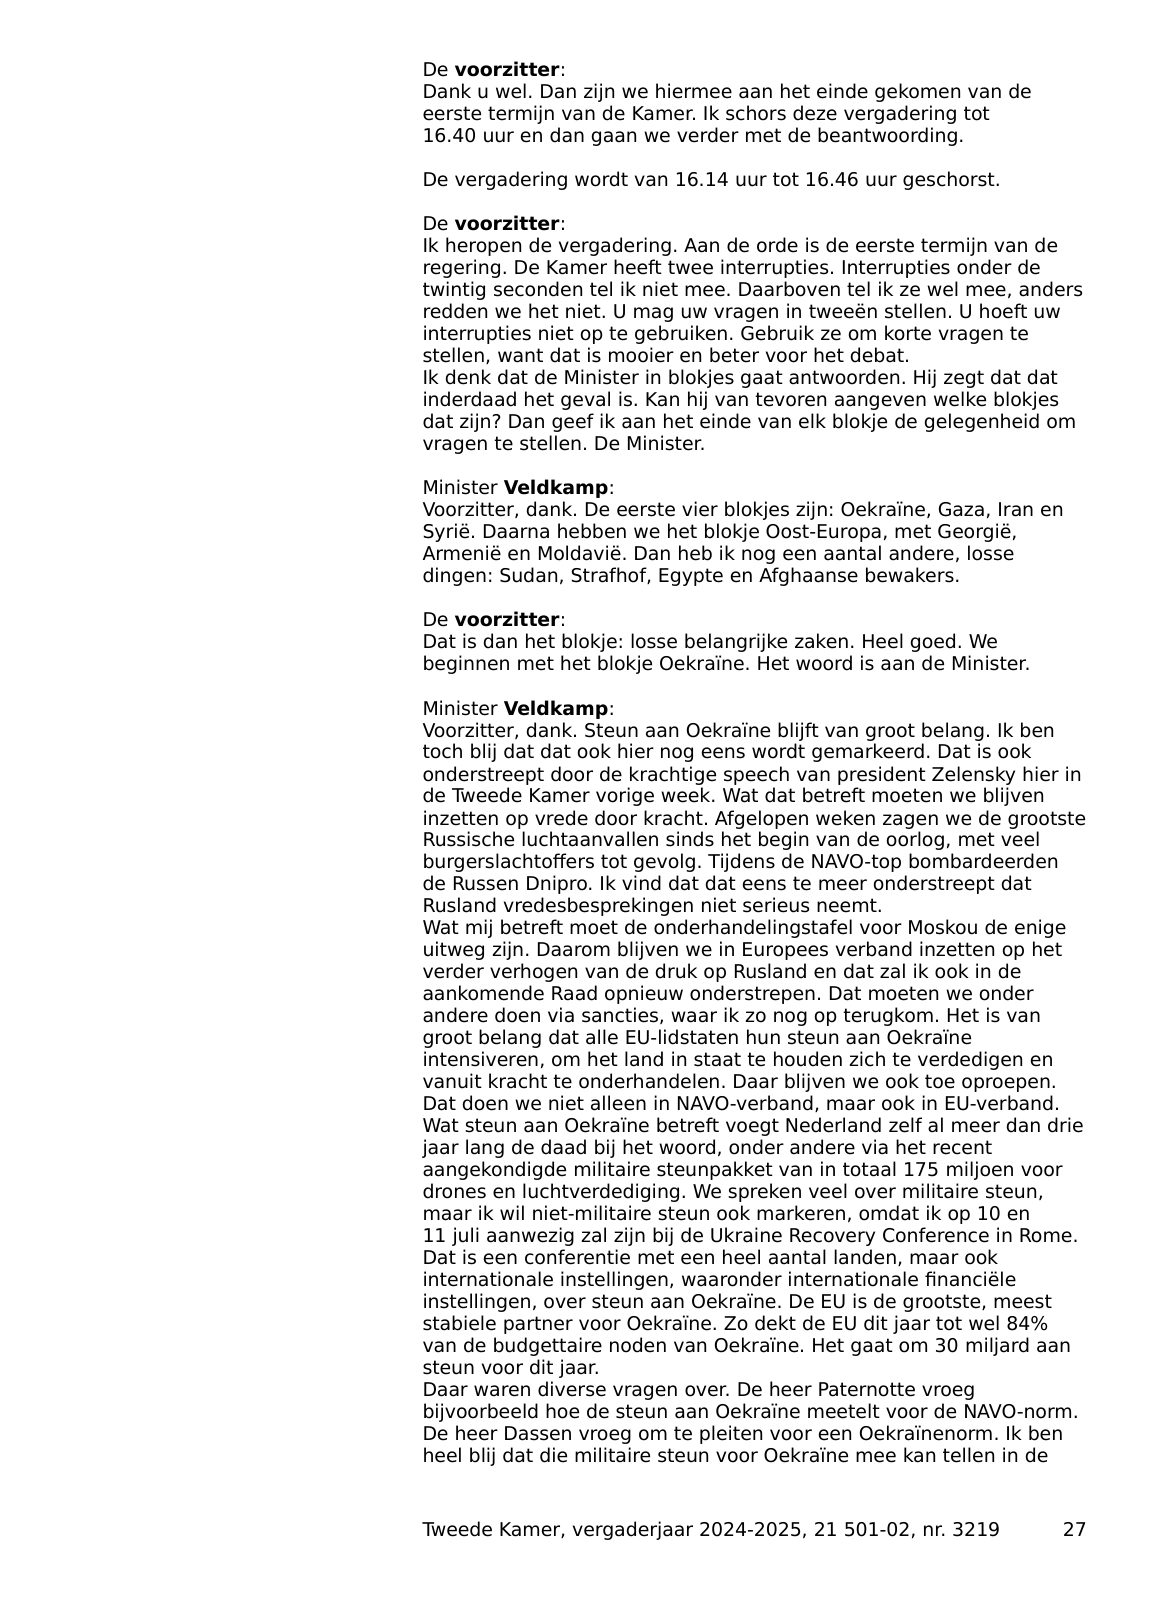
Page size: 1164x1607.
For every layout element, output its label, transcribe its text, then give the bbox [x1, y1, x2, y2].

text Ik heropen de vergadering. Aan de orde is de eerste termijn van de regering. De Kamer heeft twee interrupties. Interrupties onder de twintig seconden tel ik niet mee. Daarboven tel ik ze wel mee, anders redden we het niet. U mag uw vragen in tweeën stellen. U hoeft uw interrupties niet op te gebruiken. Gebruik ze om korte vragen te stellen, want dat is mooier en beter voor het debat. [422, 235, 1087, 367]
text De voorzitter: [422, 59, 1087, 81]
text De voorzitter: [422, 213, 1087, 235]
text Dank u wel. Dan zijn we hiermee aan het einde gekomen van de eerste termijn van de Kamer. Ik schors deze vergadering tot 16.40 uur en dan gaan we verder met de beantwoording. [422, 81, 1087, 147]
text De vergadering wordt van 16.14 uur tot 16.46 uur geschorst. [422, 169, 1087, 191]
text Daar waren diverse vragen over. De heer Paternotte vroeg bijvoorbeeld hoe de steun aan Oekraïne meetelt voor de NAVO-norm. De heer Dassen vroeg om te pleiten voor een Oekraïnenorm. Ik ben heel blij dat die militaire steun voor Oekraïne mee kan tellen in de [422, 1379, 1087, 1467]
text De voorzitter: [422, 609, 1087, 631]
text Ik denk dat de Minister in blokjes gaat antwoorden. Hij zegt dat dat inderdaad het geval is. Kan hij van tevoren aangeven welke blokjes dat zijn? Dan geef ik aan het einde van elk blokje de gelegenheid om vragen te stellen. De Minister. [422, 367, 1087, 455]
text Voorzitter, dank. De eerste vier blokjes zijn: Oekraïne, Gaza, Iran en Syrië. Daarna hebben we het blokje Oost-Europa, met Georgië, Armenië en Moldavië. Dan heb ik nog een aantal andere, losse dingen: Sudan, Strafhof, Egypte en Afghaanse bewakers. [422, 499, 1087, 587]
text Minister Veldkamp: [422, 697, 1087, 719]
text Dat is dan het blokje: losse belangrijke zaken. Heel goed. We beginnen met het blokje Oekraïne. Het woord is aan de Minister. [422, 631, 1087, 675]
text Voorzitter, dank. Steun aan Oekraïne blijft van groot belang. Ik ben toch blij dat dat ook hier nog eens wordt gemarkeerd. Dat is ook onderstreept door de krachtige speech van president Zelensky hier in de Tweede Kamer vorige week. Wat dat betreft moeten we blijven inzetten op vrede door kracht. Afgelopen weken zagen we de grootste Russische luchtaanvallen sinds het begin van de oorlog, met veel burgerslachtoffers tot gevolg. Tijdens de NAVO-top bombardeerden de Russen Dnipro. Ik vind dat dat eens te meer onderstreept dat Rusland vredesbesprekingen niet serieus neemt. [422, 719, 1087, 917]
text Minister Veldkamp: [422, 477, 1087, 499]
text Wat mij betreft moet de onderhandelingstafel voor Moskou de enige uitweg zijn. Daarom blijven we in Europees verband inzetten op het verder verhogen van de druk op Rusland en dat zal ik ook in de aankomende Raad opnieuw onderstrepen. Dat moeten we onder andere doen via sancties, waar ik zo nog op terugkom. Het is van groot belang dat alle EU-lidstaten hun steun aan Oekraïne intensiveren, om het land in staat te houden zich te verdedigen en vanuit kracht te onderhandelen. Daar blijven we ook toe oproepen. Dat doen we niet alleen in NAVO-verband, maar ook in EU-verband. [422, 917, 1087, 1115]
text Wat steun aan Oekraïne betreft voegt Nederland zelf al meer dan drie jaar lang de daad bij het woord, onder andere via het recent aangekondigde militaire steunpakket van in totaal 175 miljoen voor drones en luchtverdediging. We spreken veel over militaire steun, maar ik wil niet-militaire steun ook markeren, omdat ik op 10 en 11 juli aanwezig zal zijn bij de Ukraine Recovery Conference in Rome. Dat is een conferentie met een heel aantal landen, maar ook internationale instellingen, waaronder internationale financiële instellingen, over steun aan Oekraïne. De EU is de grootste, meest stabiele partner voor Oekraïne. Zo dekt de EU dit jaar tot wel 84% van de budgettaire noden van Oekraïne. Het gaat om 30 miljard aan steun voor dit jaar. [422, 1115, 1087, 1379]
